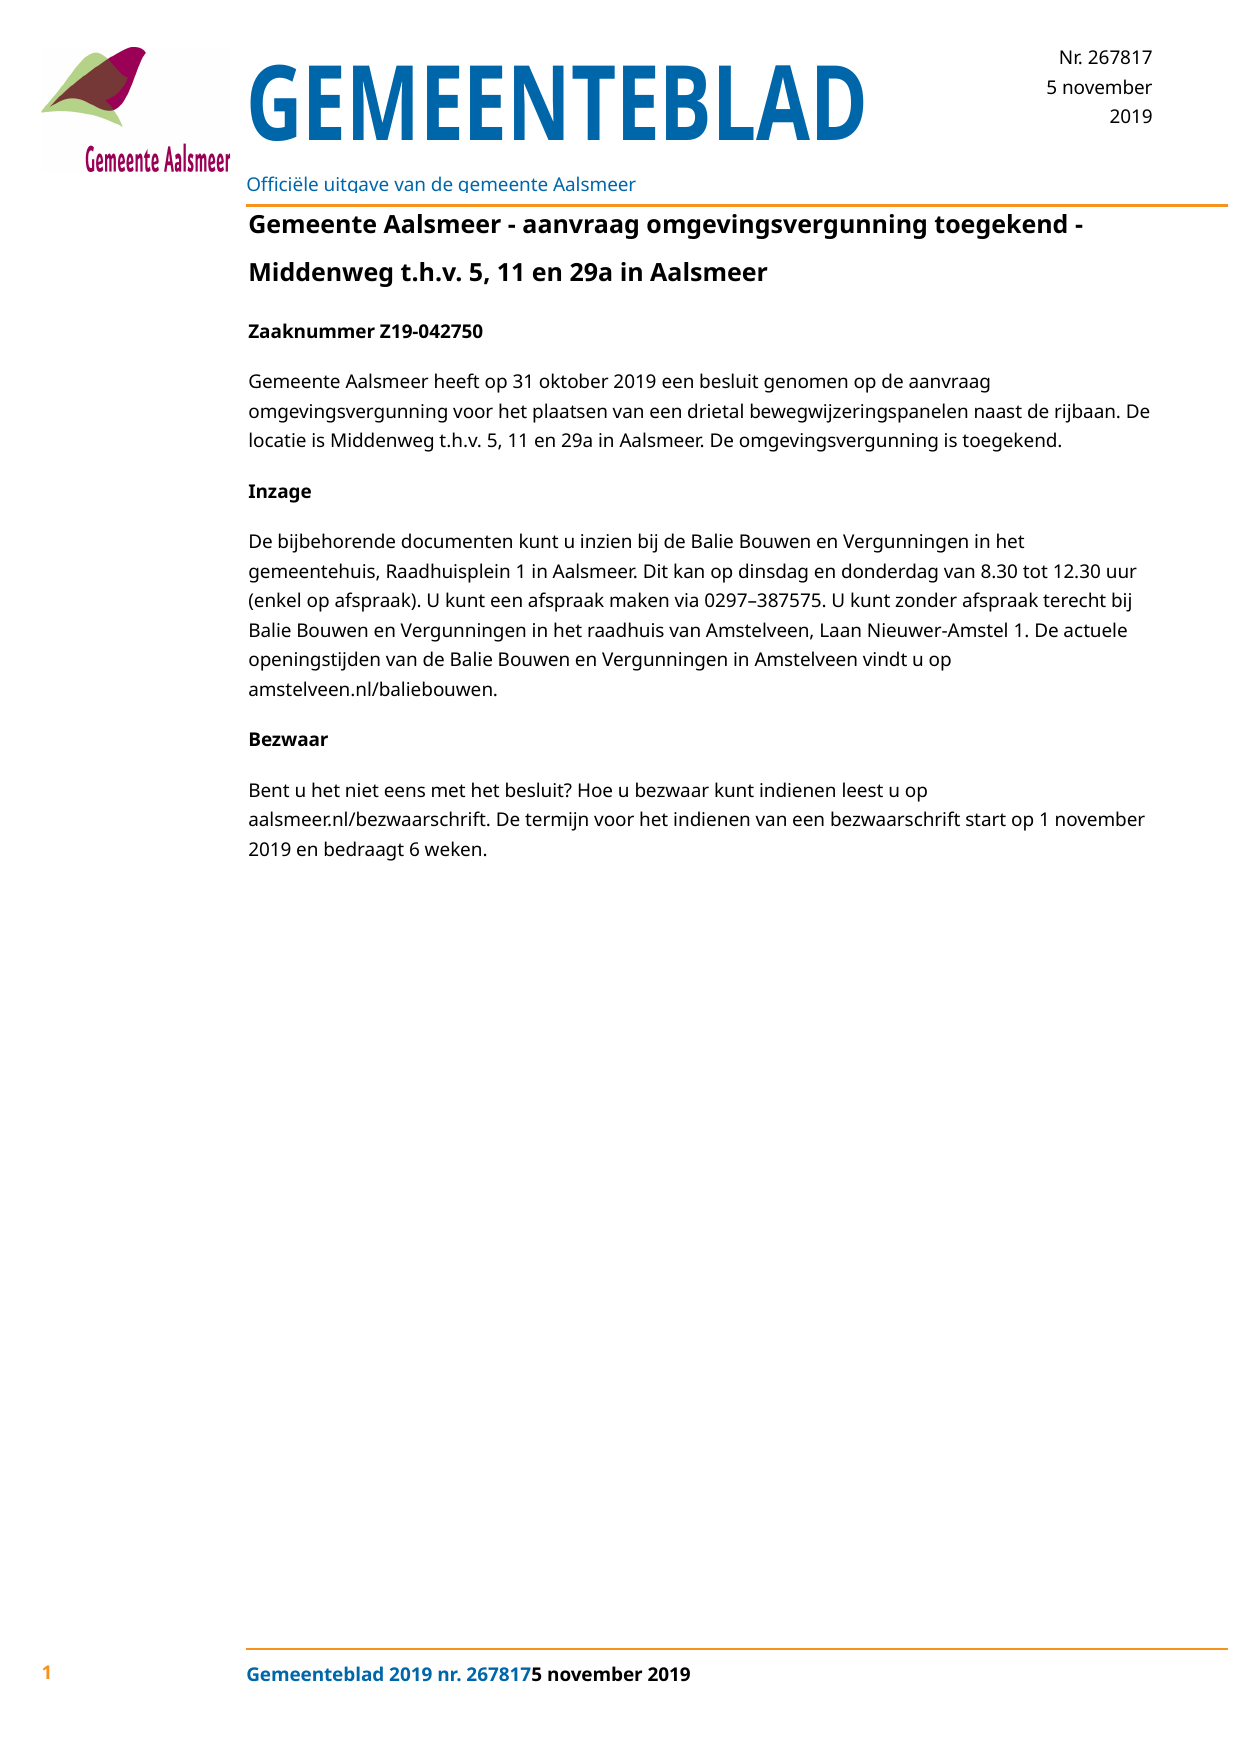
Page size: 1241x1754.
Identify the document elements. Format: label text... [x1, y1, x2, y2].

text Gemeente Aalsmeer - aanvraag omgevingsvergunning toegekend - Middenweg t.h.v. 5, 11 en 29a in Aalsmeer [248, 207, 1152, 288]
text Bezwaar [248, 727, 1152, 752]
text Bent u het niet eens met het besluit? Hoe u bezwaar kunt indienen leest u op aalsmeer.nl/bezwaarschrift. De termijn voor het indienen van een bezwaarschrift start op 1 november 2019 en bedraagt 6 weken. [248, 777, 1152, 862]
text Gemeente Aalsmeer heeft op 31 oktober 2019 een besluit genomen op de aanvraag omgevingsvergunning voor het plaatsen van een drietal bewegwijzeringspanelen naast de rijbaan. De locatie is Middenweg t.h.v. 5, 11 en 29a in Aalsmeer. De omgevingsvergunning is toegekend. [248, 368, 1152, 453]
text De bijbehorende documenten kunt u inzien bij de Balie Bouwen en Vergunningen in het gemeentehuis, Raadhuisplein 1 in Aalsmeer. Dit kan op dinsdag en donderdag van 8.30 tot 12.30 uur (enkel op afspraak). U kunt een afspraak maken via 0297–387575. U kunt zonder afspraak terecht bij Balie Bouwen en Vergunningen in het raadhuis van Amstelveen, Laan Nieuwer-Amstel 1. De actuele openingstijden van de Balie Bouwen en Vergunningen in Amstelveen vindt u op amstelveen.nl/baliebouwen. [248, 528, 1152, 702]
text Inzage [248, 478, 1152, 504]
picture [41, 47, 231, 172]
text Zaaknummer Z19-042750 [248, 318, 1152, 344]
